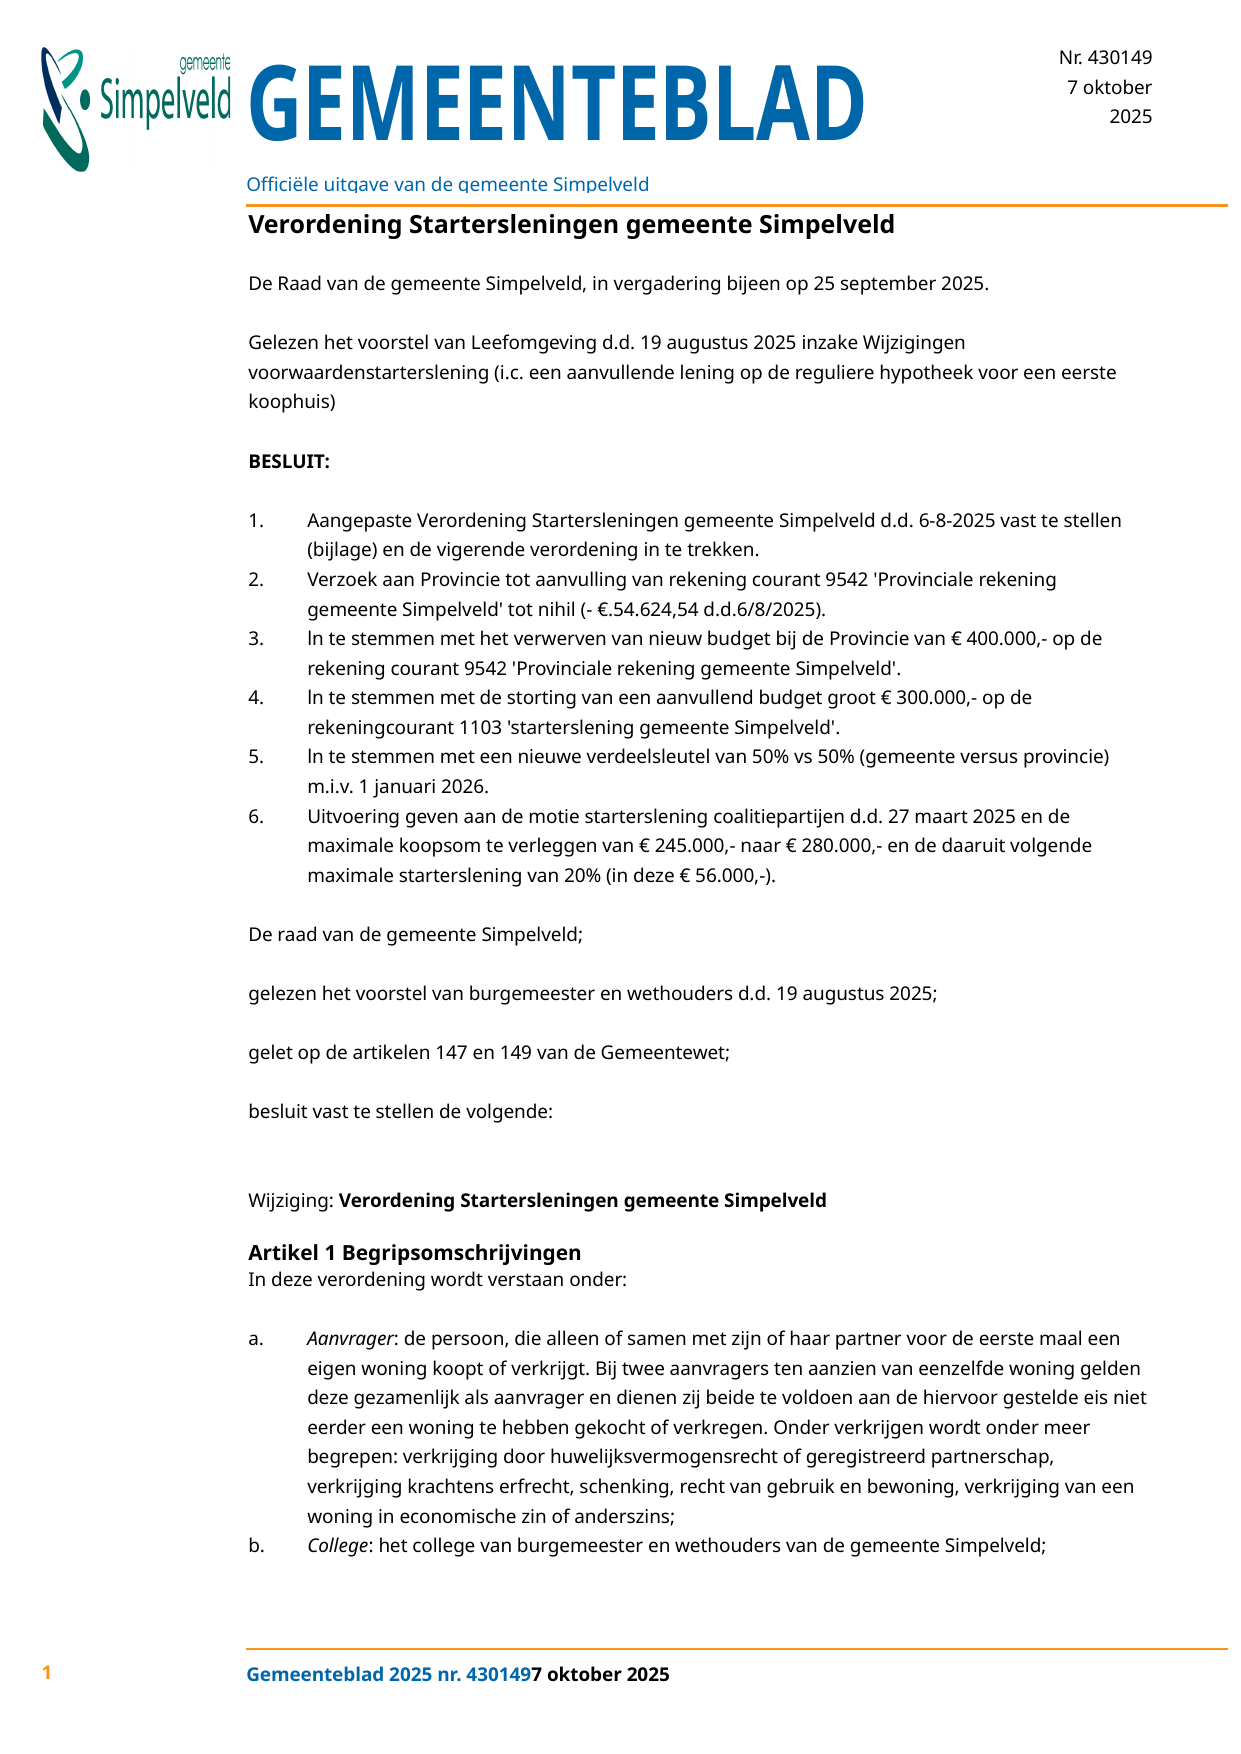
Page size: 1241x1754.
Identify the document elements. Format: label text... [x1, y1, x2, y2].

text De Raad van de gemeente Simpelveld, in vergadering bijeen op 25 september 2025. [248, 270, 1152, 296]
list Uitvoering geven aan de motie starterslening coalitiepartijen d.d. 27 maart 2025 en de maximale koopsom te verleggen van € 245.000,- naar € 280.000,- en de daaruit volgende maximale starterslening van 20% (in deze € 56.000,-). [248, 803, 1152, 888]
text Gelezen het voorstel van Leefomgeving d.d. 19 augustus 2025 inzake Wijzigingen voorwaardenstarterslening (i.c. een aanvullende lening op de reguliere hypotheek voor een eerste koophuis) [248, 329, 1152, 414]
text In deze verordening wordt verstaan onder: [248, 1266, 1152, 1292]
text BESLUIT: [248, 448, 1152, 473]
list ln te stemmen met het verwerven van nieuw budget bij de Provincie van € 400.000,- op de rekening courant 9542 'Provinciale rekening gemeente Simpelveld'. [248, 625, 1152, 681]
text Verordening Startersleningen gemeente Simpelveld [248, 207, 1152, 241]
list Aangepaste Verordening Startersleningen gemeente Simpelveld d.d. 6-8-2025 vast te stellen (bijlage) en de vigerende verordening in te trekken. [248, 507, 1152, 562]
list Verzoek aan Provincie tot aanvulling van rekening courant 9542 'Provinciale rekening gemeente Simpelveld' tot nihil (- €.54.624,54 d.d.6/8/2025). [248, 566, 1152, 621]
list College: het college van burgemeester en wethouders van de gemeente Simpelveld; [248, 1532, 1152, 1558]
picture [41, 47, 231, 172]
text gelezen het voorstel van burgemeester en wethouders d.d. 19 augustus 2025; [248, 980, 1152, 1006]
text Wijziging: Verordening Startersleningen gemeente Simpelveld [248, 1187, 1152, 1213]
text besluit vast te stellen de volgende: [248, 1099, 1152, 1124]
text De raad van de gemeente Simpelveld; [248, 921, 1152, 947]
list Aanvrager: de persoon, die alleen of samen met zijn of haar partner voor de eerste maal een eigen woning koopt of verkrijgt. Bij twee aanvragers ten aanzien van eenzelfde woning gelden deze gezamenlijk als aanvrager en dienen zij beide te voldoen aan de hiervoor gestelde eis niet eerder een woning te hebben gekocht of verkregen. Onder verkrijgen wordt onder meer begrepen: verkrijging door huwelijksvermogensrecht of geregistreerd partnerschap, verkrijging krachtens erfrecht, schenking, recht van gebruik en bewoning, verkrijging van een woning in economische zin of anderszins; [248, 1325, 1152, 1529]
list ln te stemmen met een nieuwe verdeelsleutel van 50% vs 50% (gemeente versus provincie) m.i.v. 1 januari 2026. [248, 744, 1152, 799]
text Artikel 1 Begripsomschrijvingen [248, 1238, 1152, 1266]
list ln te stemmen met de storting van een aanvullend budget groot € 300.000,- op de rekeningcourant 1103 'starterslening gemeente Simpelveld'. [248, 684, 1152, 740]
text gelet op de artikelen 147 en 149 van de Gemeentewet; [248, 1039, 1152, 1065]
